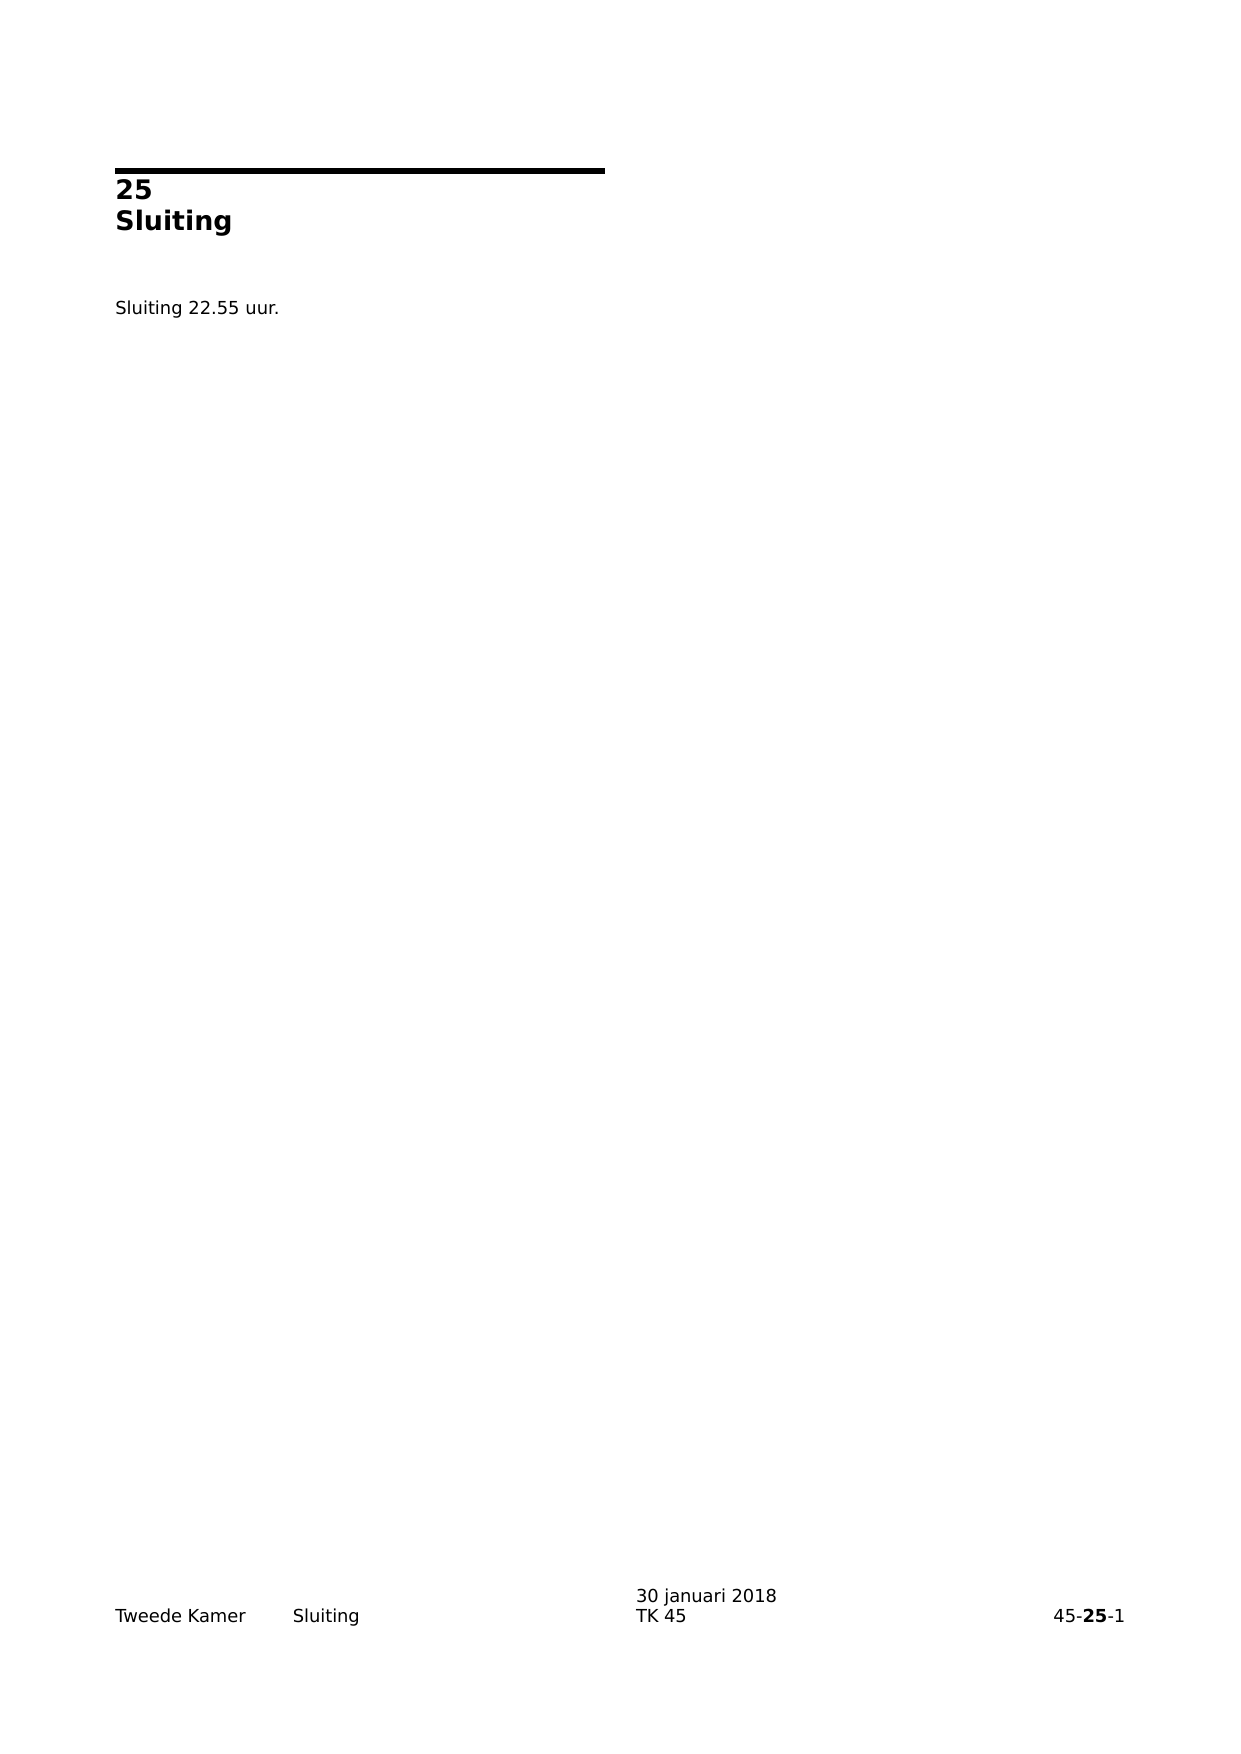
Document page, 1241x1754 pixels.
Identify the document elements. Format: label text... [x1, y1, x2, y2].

title 25 Sluiting [115, 174, 605, 237]
text Sluiting 22.55 uur. [115, 298, 605, 318]
